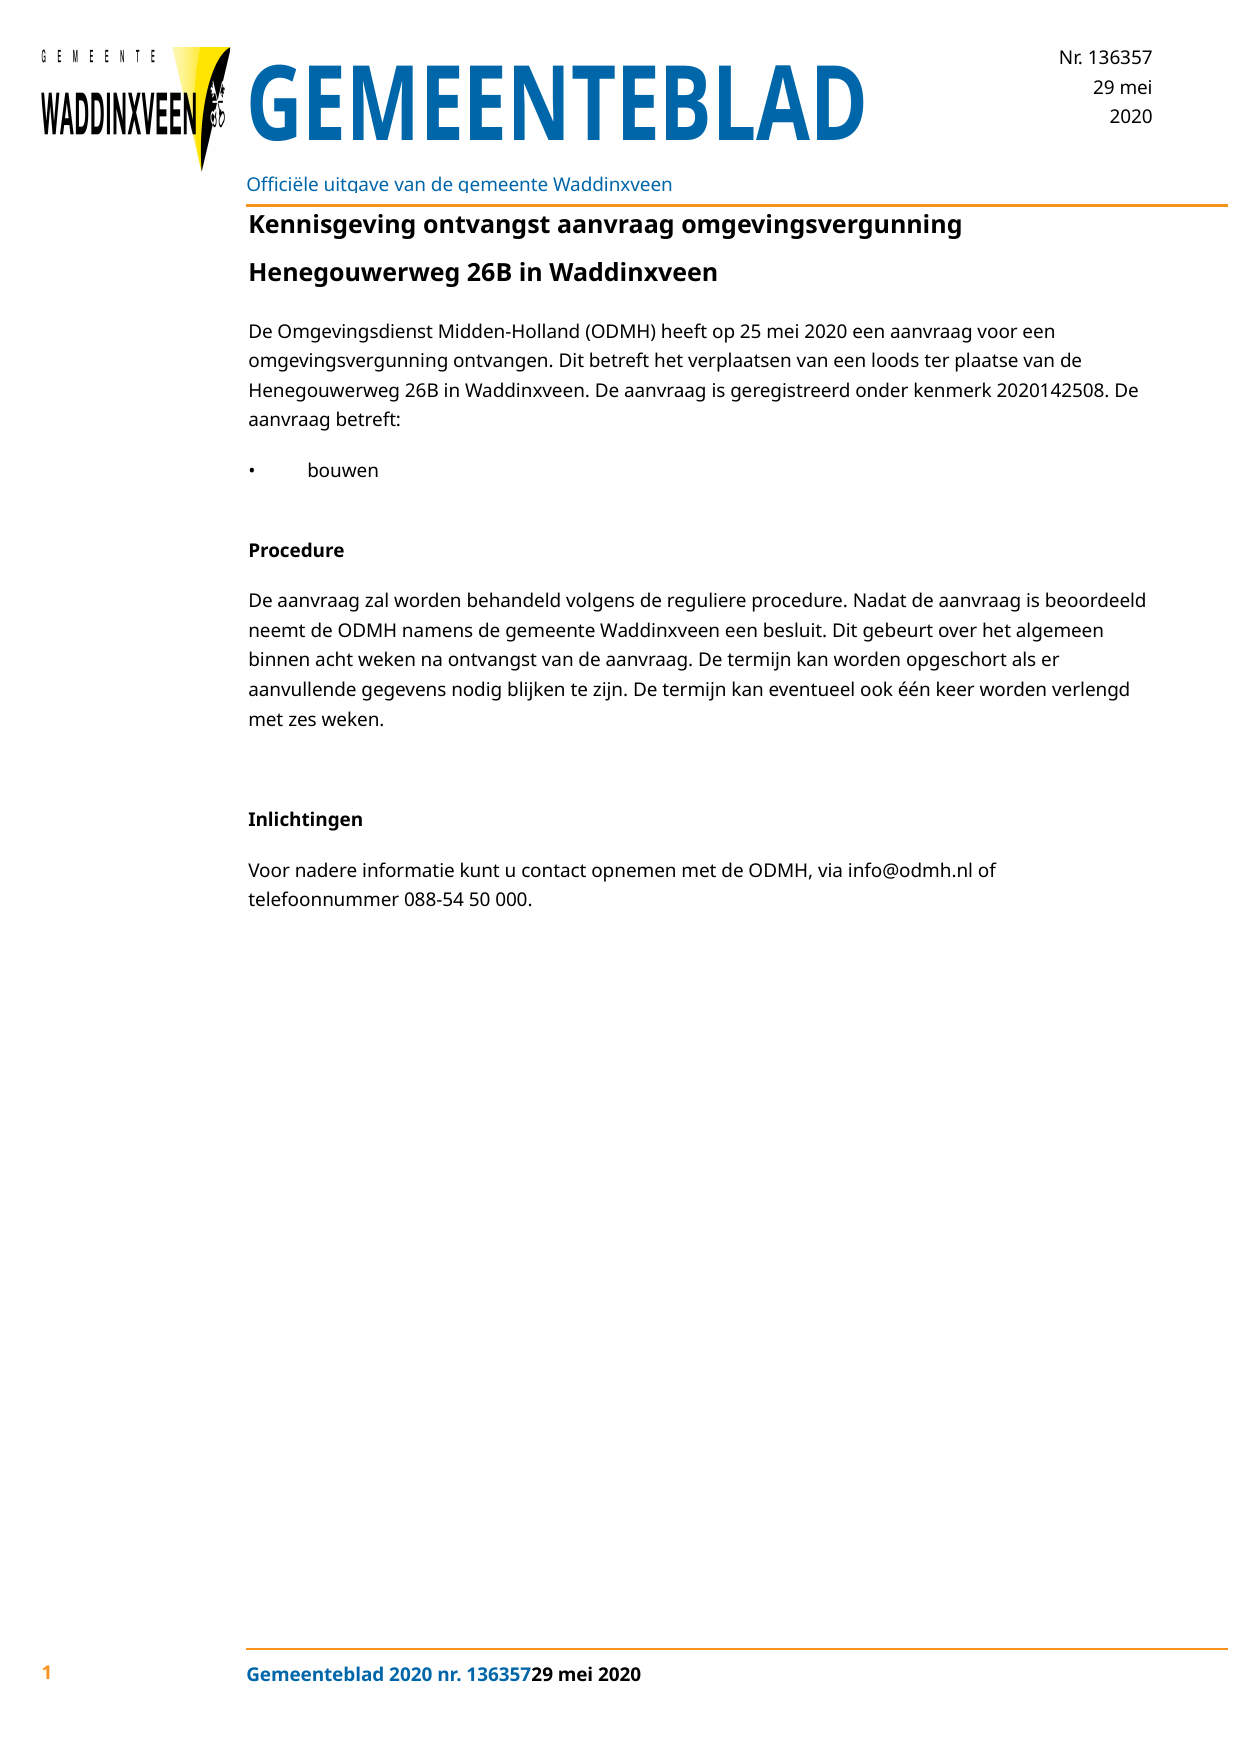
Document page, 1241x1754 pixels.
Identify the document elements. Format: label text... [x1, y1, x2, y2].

text Inlichtingen [248, 807, 1152, 832]
text Kennisgeving ontvangst aanvraag omgevingsvergunning Henegouwerweg 26B in Waddinxveen [248, 207, 1152, 288]
text Voor nadere informatie kunt u contact opnemen met de ODMH, via info@odmh.nl of telefoonnummer 088-54 50 000. [248, 857, 1152, 912]
text Procedure [248, 537, 1152, 563]
list bouwen [248, 457, 1152, 483]
text De aanvraag zal worden behandeld volgens de reguliere procedure. Nadat de aanvraag is beoordeeld neemt de ODMH namens de gemeente Waddinxveen een besluit. Dit gebeurt over het algemeen binnen acht weken na ontvangst van de aanvraag. De termijn kan worden opgeschort als er aanvullende gegevens nodig blijken te zijn. De termijn kan eventueel ook één keer worden verlengd met zes weken. [248, 587, 1152, 732]
picture [41, 47, 231, 172]
text De Omgevingsdienst Midden-Holland (ODMH) heeft op 25 mei 2020 een aanvraag voor een omgevingsvergunning ontvangen. Dit betreft het verplaatsen van een loods ter plaatse van de Henegouwerweg 26B in Waddinxveen. De aanvraag is geregistreerd onder kenmerk 2020142508. De aanvraag betreft: [248, 318, 1152, 432]
